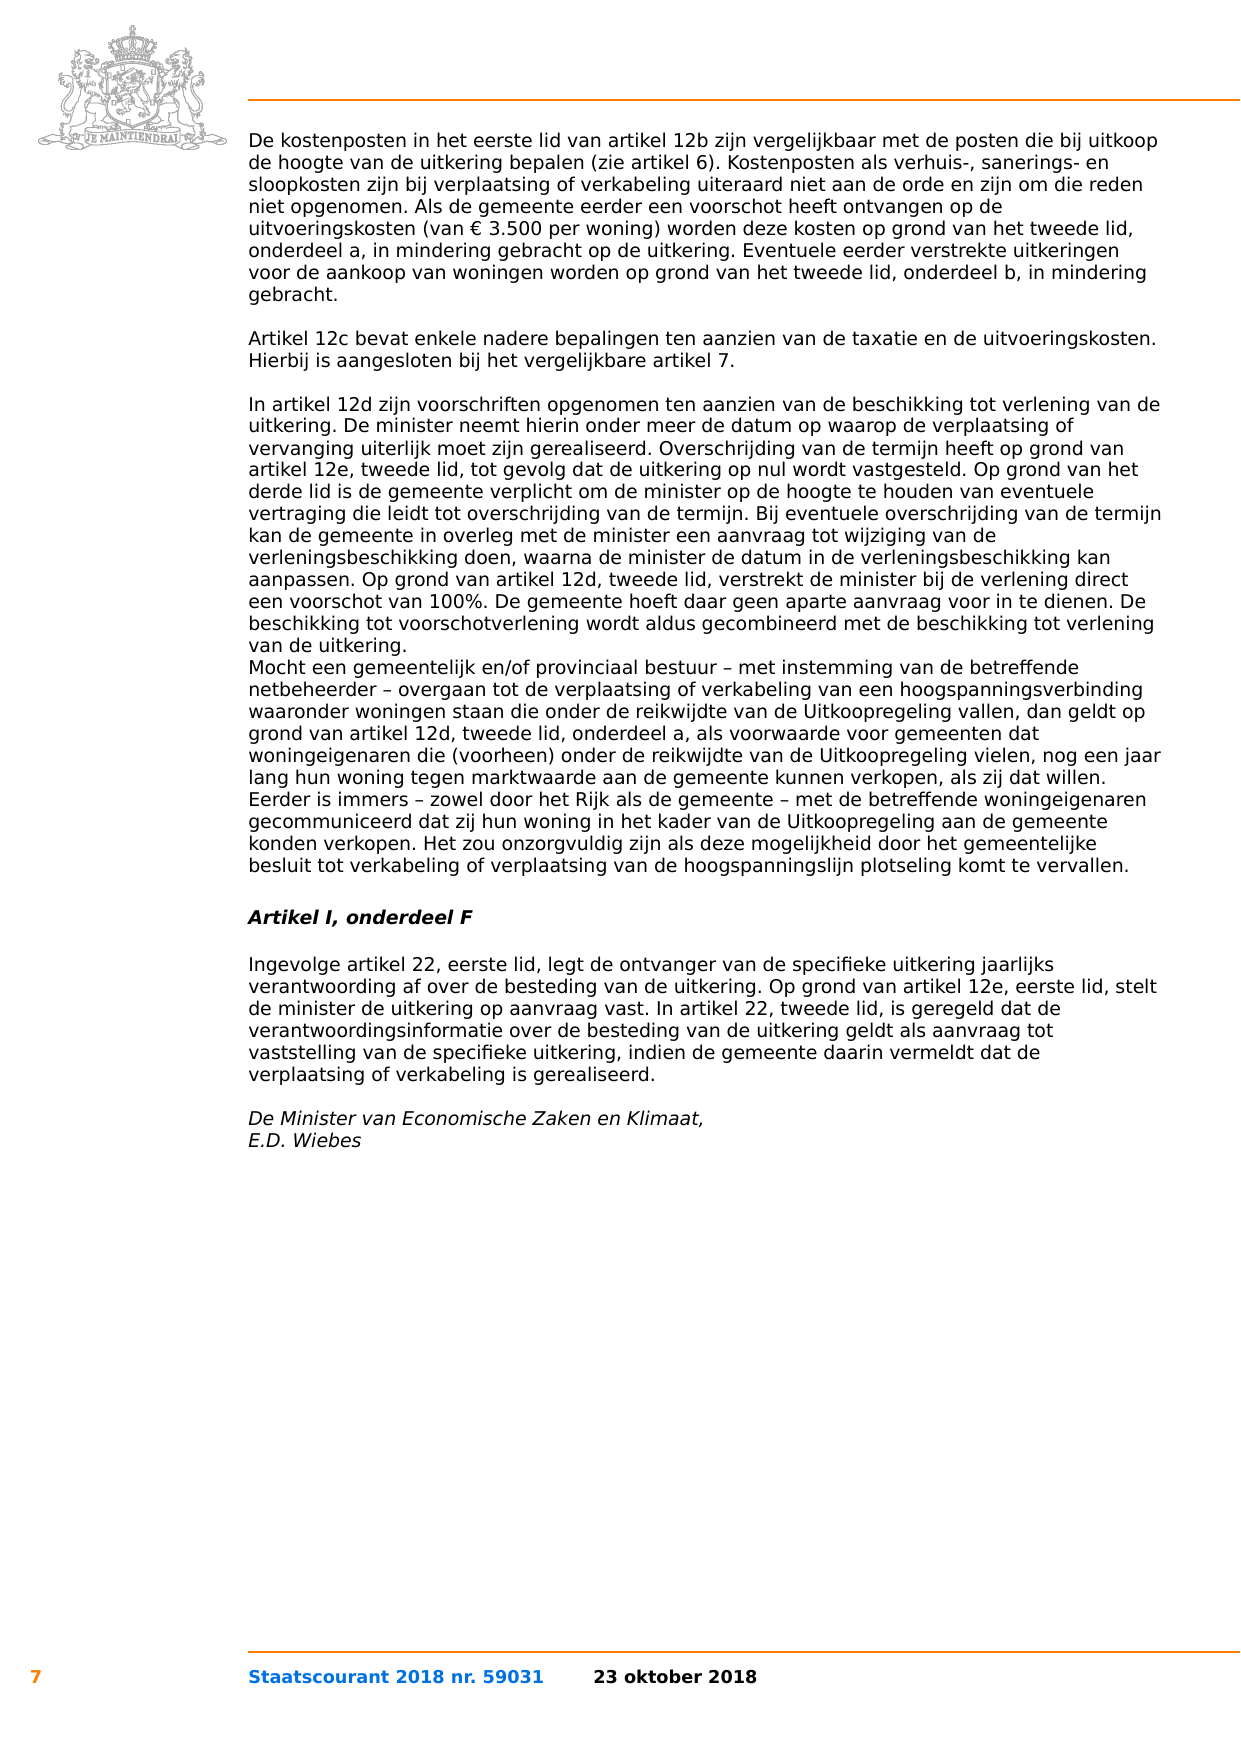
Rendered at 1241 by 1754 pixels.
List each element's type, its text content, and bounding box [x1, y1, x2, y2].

text Ingevolge artikel 22, eerste lid, legt de ontvanger van de specifieke uitkering jaarlijks verantwoording af over de besteding van de uitkering. Op grond van artikel 12e, eerste lid, stelt de minister de uitkering op aanvraag vast. In artikel 22, tweede lid, is geregeld dat de verantwoordingsinformatie over de besteding van de uitkering geldt als aanvraag tot vaststelling van de specifieke uitkering, indien de gemeente daarin vermeldt dat de verplaatsing of verkabeling is gerealiseerd. [248, 954, 1163, 1086]
text Artikel 12c bevat enkele nadere bepalingen ten aanzien van de taxatie en de uitvoeringskosten. Hierbij is aangesloten bij het vergelijkbare artikel 7. [248, 328, 1163, 372]
text In artikel 12d zijn voorschriften opgenomen ten aanzien van de beschikking tot verlening van de uitkering. De minister neemt hierin onder meer de datum op waarop de verplaatsing of vervanging uiterlijk moet zijn gerealiseerd. Overschrijding van de termijn heeft op grond van artikel 12e, tweede lid, tot gevolg dat de uitkering op nul wordt vastgesteld. Op grond van het derde lid is de gemeente verplicht om de minister op de hoogte te houden van eventuele vertraging die leidt tot overschrijding van de termijn. Bij eventuele overschrijding van de termijn kan de gemeente in overleg met de minister een aanvraag tot wijziging van de verleningsbeschikking doen, waarna de minister de datum in de verleningsbeschikking kan aanpassen. Op grond van artikel 12d, tweede lid, verstrekt de minister bij de verlening direct een voorschot van 100%. De gemeente hoeft daar geen aparte aanvraag voor in te dienen. De beschikking tot voorschotverlening wordt aldus gecombineerd met de beschikking tot verlening van de uitkering. [248, 393, 1163, 657]
text Mocht een gemeentelijk en/of provinciaal bestuur – met instemming van de betreffende netbeheerder – overgaan tot de verplaatsing of verkabeling van een hoogspanningsverbinding waaronder woningen staan die onder de reikwijdte van de Uitkoopregeling vallen, dan geldt op grond van artikel 12d, tweede lid, onderdeel a, als voorwaarde voor gemeenten dat woningeigenaren die (voorheen) onder de reikwijdte van de Uitkoopregeling vielen, nog een jaar lang hun woning tegen marktwaarde aan de gemeente kunnen verkopen, als zij dat willen. Eerder is immers – zowel door het Rijk als de gemeente – met de betreffende woningeigenaren gecommuniceerd dat zij hun woning in het kader van de Uitkoopregeling aan de gemeente konden verkopen. Het zou onzorgvuldig zijn als deze mogelijkheid door het gemeentelijke besluit tot verkabeling of verplaatsing van de hoogspanningslijn plotseling komt te vervallen. [248, 657, 1163, 877]
subtitle Artikel I, onderdeel F [248, 907, 1163, 929]
picture [38, 25, 227, 150]
text De kostenposten in het eerste lid van artikel 12b zijn vergelijkbaar met de posten die bij uitkoop de hoogte van de uitkering bepalen (zie artikel 6). Kostenposten als verhuis-, sanerings- en sloopkosten zijn bij verplaatsing of verkabeling uiteraard niet aan de orde en zijn om die reden niet opgenomen. Als de gemeente eerder een voorschot heeft ontvangen op de uitvoeringskosten (van € 3.500 per woning) worden deze kosten op grond van het tweede lid, onderdeel a, in mindering gebracht op de uitkering. Eventuele eerder verstrekte uitkeringen voor de aankoop van woningen worden op grond van het tweede lid, onderdeel b, in mindering gebracht. [248, 130, 1163, 306]
text De Minister van Economische Zaken en Klimaat, E.D. Wiebes [248, 1108, 1163, 1152]
